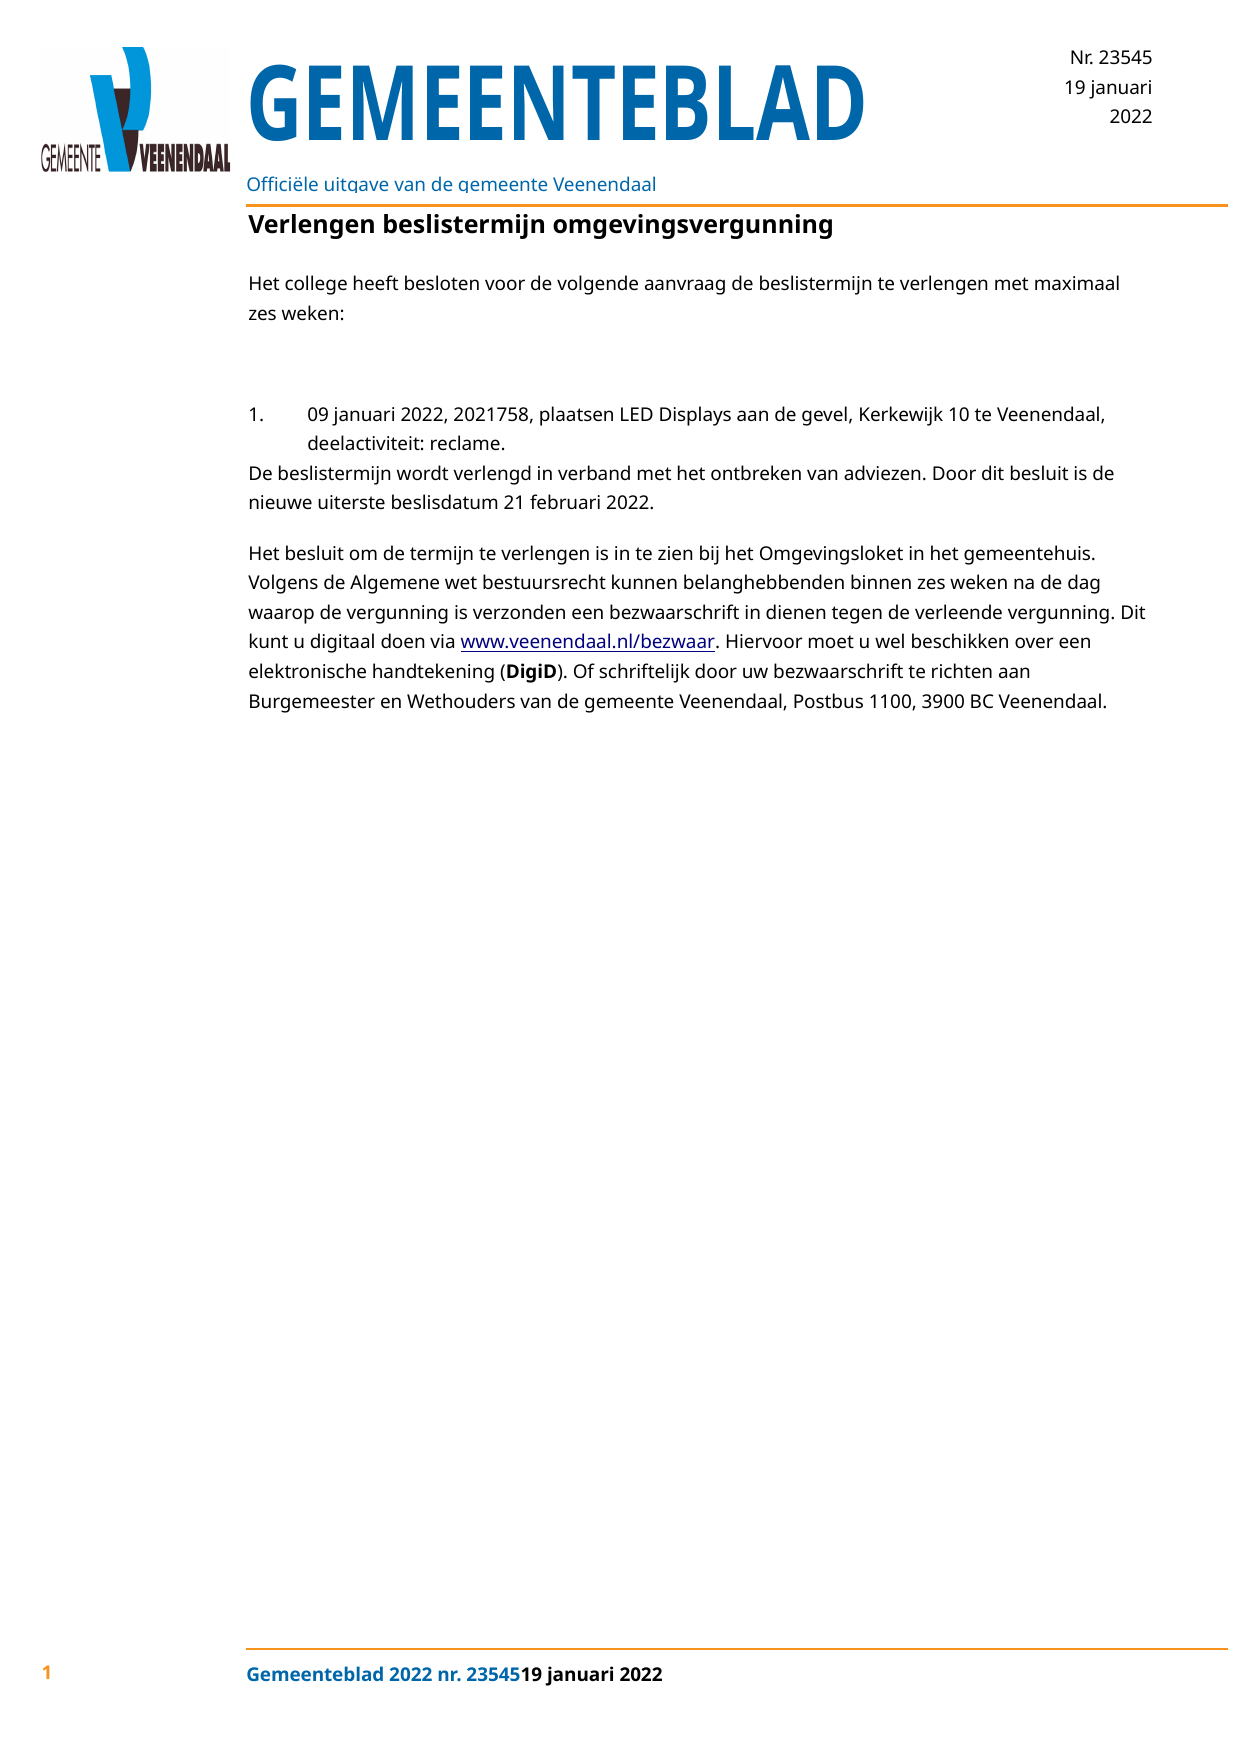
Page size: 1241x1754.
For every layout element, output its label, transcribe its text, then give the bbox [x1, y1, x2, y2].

text Het besluit om de termijn te verlengen is in te zien bij het Omgevingsloket in het gemeentehuis. Volgens de Algemene wet bestuursrecht kunnen belanghebbenden binnen zes weken na de dag waarop de vergunning is verzonden een bezwaarschrift in dienen tegen de verleende vergunning. Dit kunt u digitaal doen via www.veenendaal.nl/bezwaar. Hiervoor moet u wel beschikken over een elektronische handtekening (DigiD). Of schriftelijk door uw bezwaarschrift te richten aan Burgemeester en Wethouders van de gemeente Veenendaal, Postbus 1100, 3900 BC Veenendaal. [248, 540, 1152, 713]
text De beslistermijn wordt verlengd in verband met het ontbreken van adviezen. Door dit besluit is de nieuwe uiterste beslisdatum 21 februari 2022. [248, 460, 1152, 515]
picture [41, 47, 130, 172]
list 09 januari 2022, 2021758, plaatsen LED Displays aan de gevel, Kerkewijk 10 te Veenendaal, deelactiviteit: reclame. [248, 401, 1152, 456]
text Het college heeft besloten voor de volgende aanvraag de beslistermijn te verlengen met maximaal zes weken: [248, 270, 1152, 326]
picture [123, 47, 231, 172]
text Verlengen beslistermijn omgevingsvergunning [248, 207, 1152, 241]
